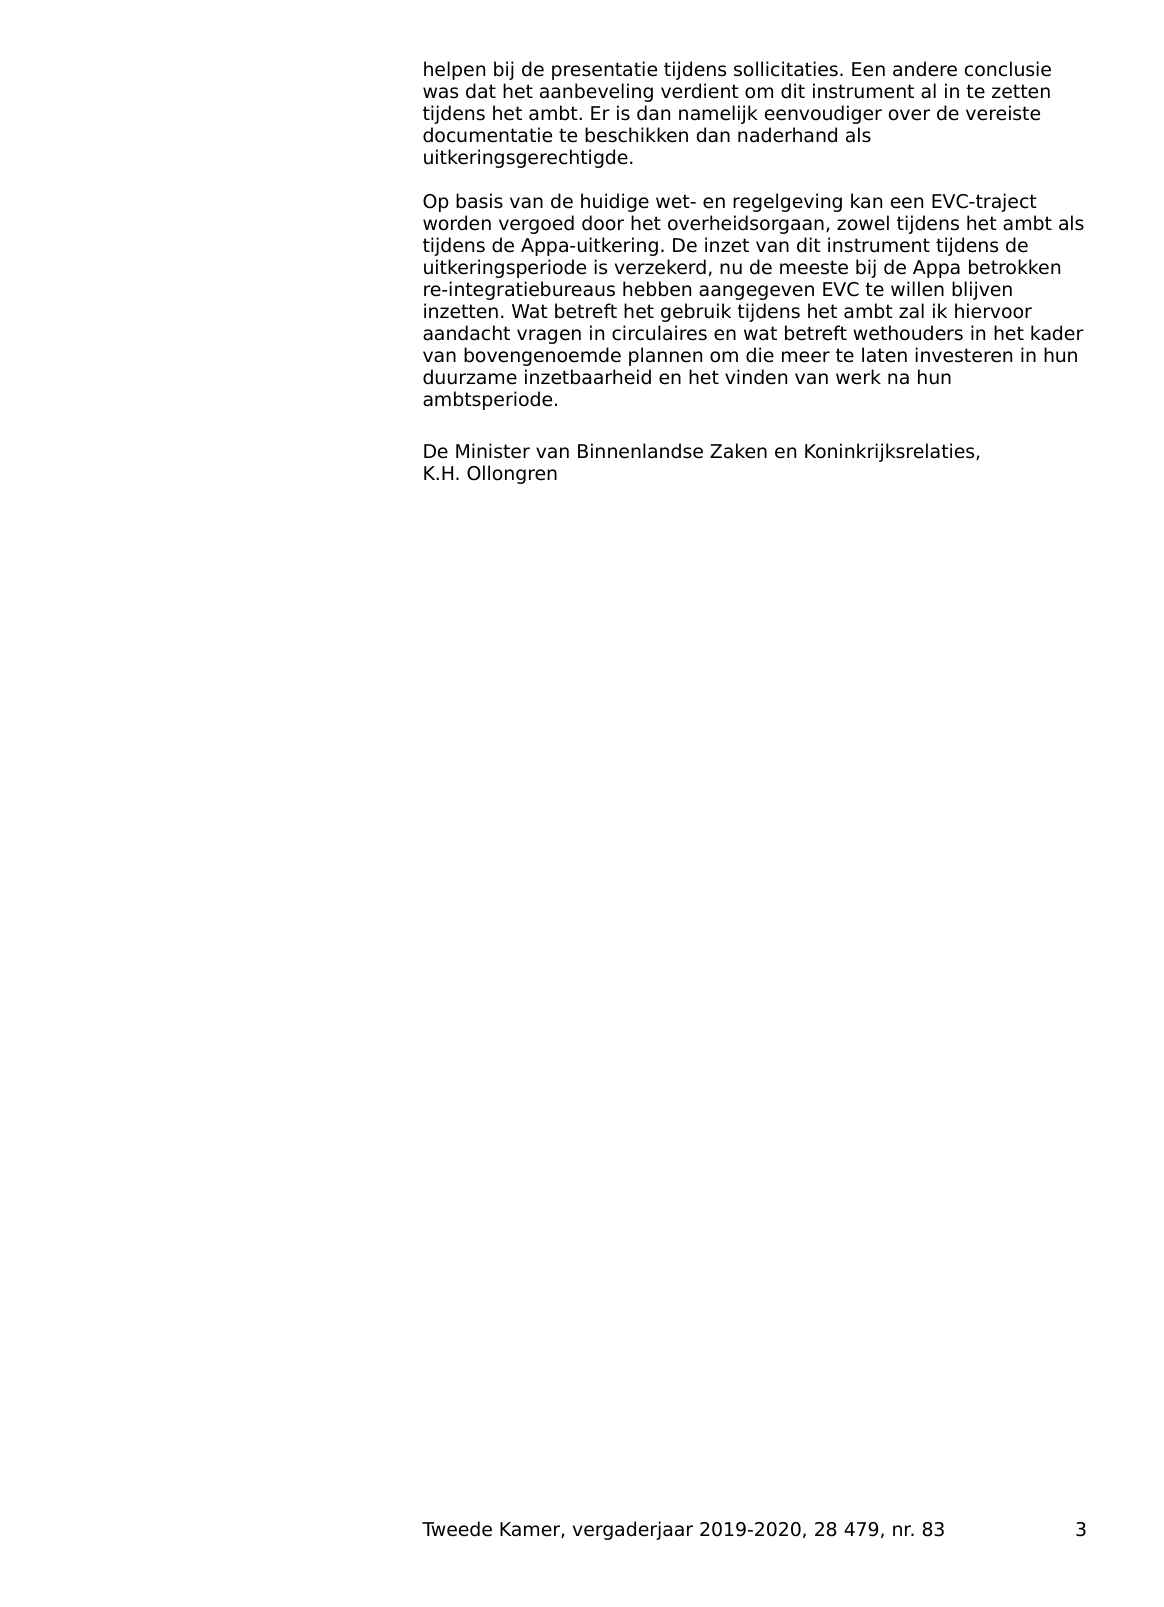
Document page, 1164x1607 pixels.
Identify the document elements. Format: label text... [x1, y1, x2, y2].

text De Minister van Binnenlandse Zaken en Koninkrijksrelaties, K.H. Ollongren [422, 441, 1087, 485]
text helpen bij de presentatie tijdens sollicitaties. Een andere conclusie was dat het aanbeveling verdient om dit instrument al in te zetten tijdens het ambt. Er is dan namelijk eenvoudiger over de vereiste documentatie te beschikken dan naderhand als uitkeringsgerechtigde. [422, 59, 1087, 169]
text Op basis van de huidige wet- en regelgeving kan een EVC-traject worden vergoed door het overheidsorgaan, zowel tijdens het ambt als tijdens de Appa-uitkering. De inzet van dit instrument tijdens de uitkeringsperiode is verzekerd, nu de meeste bij de Appa betrokken re-integratiebureaus hebben aangegeven EVC te willen blijven inzetten. Wat betreft het gebruik tijdens het ambt zal ik hiervoor aandacht vragen in circulaires en wat betreft wethouders in het kader van bovengenoemde plannen om die meer te laten investeren in hun duurzame inzetbaarheid en het vinden van werk na hun ambtsperiode. [422, 191, 1087, 411]
